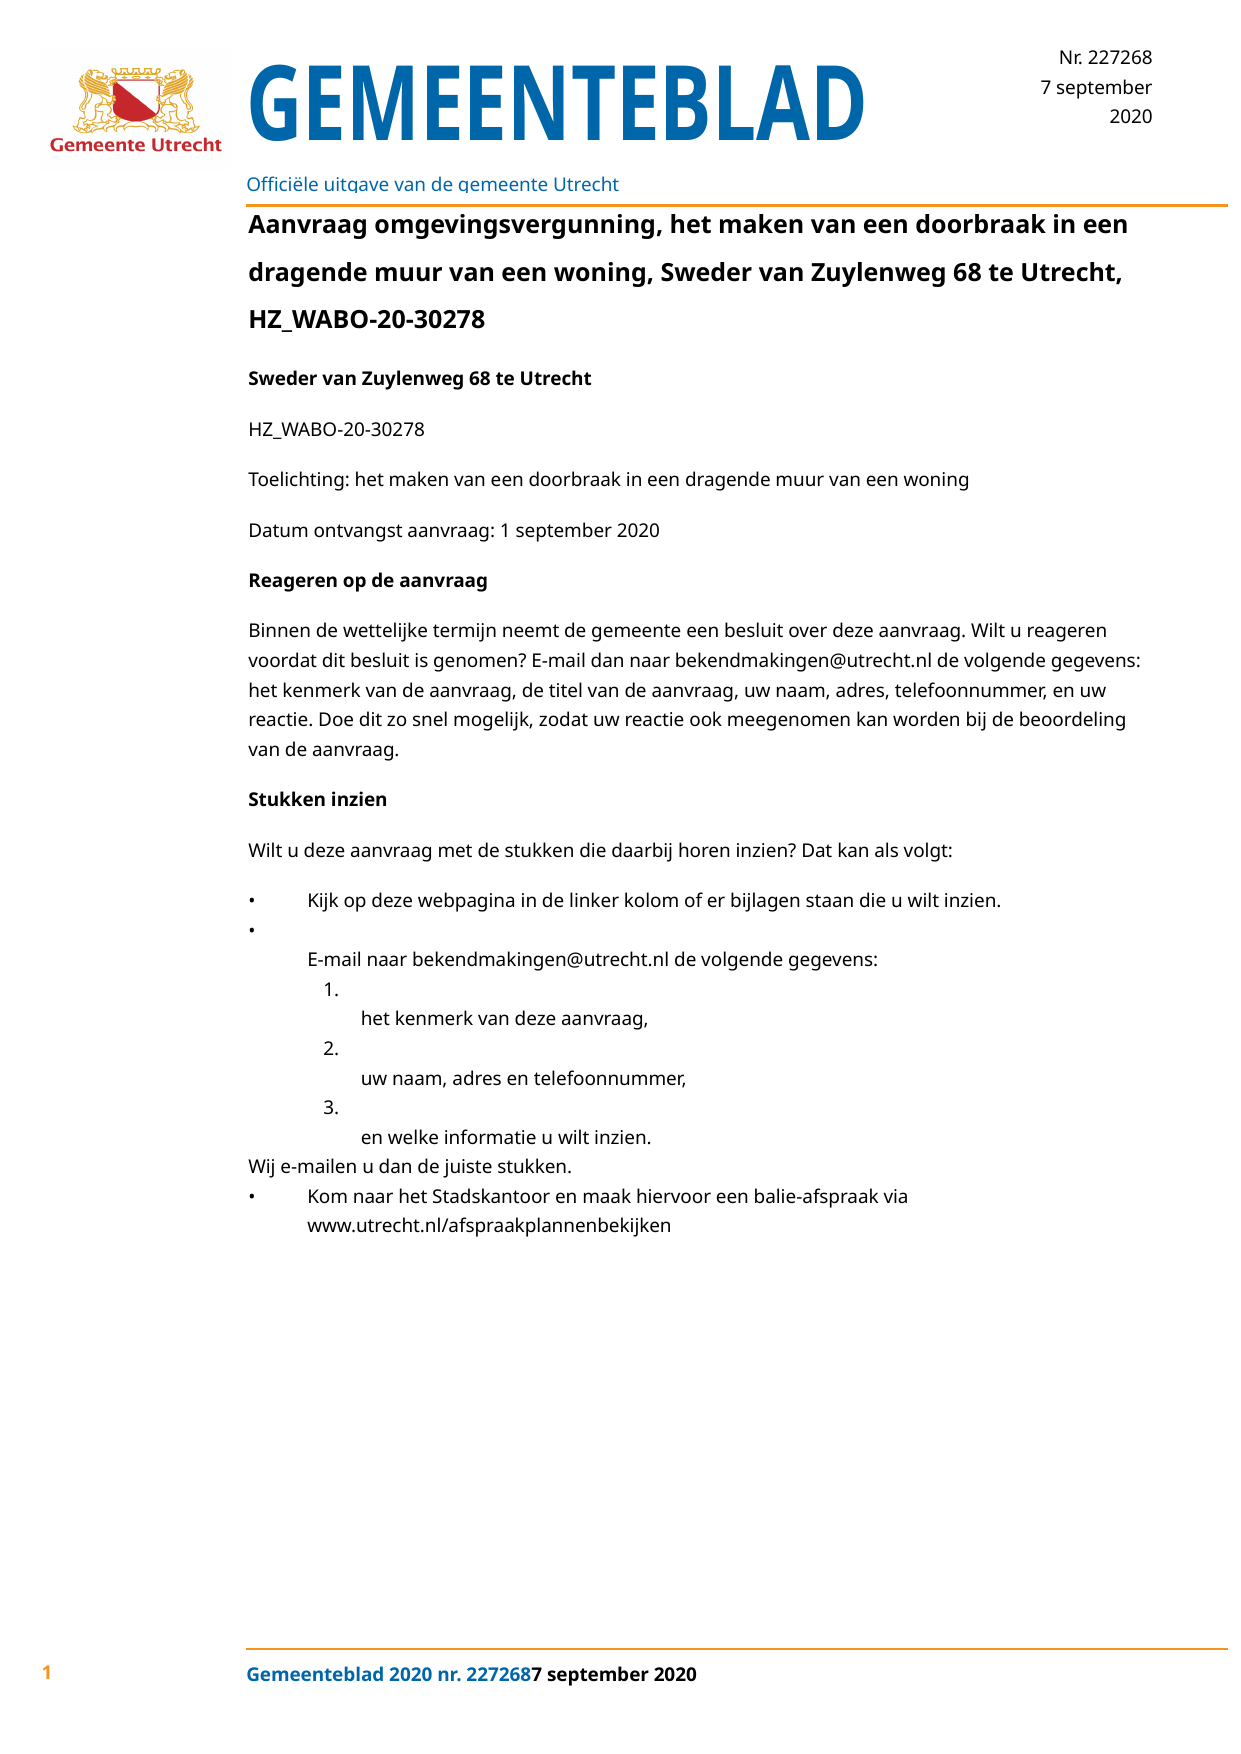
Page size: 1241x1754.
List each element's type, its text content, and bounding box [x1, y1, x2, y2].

text Wilt u deze aanvraag met de stukken die daarbij horen inzien? Dat kan als volgt: [248, 837, 1152, 862]
text Toelichting: het maken van een doorbraak in een dragende muur van een woning [248, 466, 1152, 492]
list E-mail naar bekendmakingen@utrecht.nl de volgende gegevens: [248, 946, 1152, 972]
text Reageren op de aanvraag [248, 567, 1152, 593]
list en welke informatie u wilt inzien. [323, 1124, 1152, 1149]
text Stukken inzien [248, 786, 1152, 812]
text HZ_WABO-20-30278 [248, 416, 1152, 442]
list uw naam, adres en telefoonnummer, [323, 1065, 1152, 1090]
text Binnen de wettelijke termijn neemt de gemeente een besluit over deze aanvraag. Wilt u reageren voordat dit besluit is genomen? E-mail dan naar bekendmakingen@utrecht.nl de volgende gegevens: het kenmerk van de aanvraag, de titel van de aanvraag, uw naam, adres, telefoonnummer, en uw reactie. Doe dit zo snel mogelijk, zodat uw reactie ook meegenomen kan worden bij de beoordeling van de aanvraag. [248, 618, 1152, 762]
text Aanvraag omgevingsvergunning, het maken van een doorbraak in een dragende muur van een woning, Sweder van Zuylenweg 68 te Utrecht, HZ_WABO-20-30278 [248, 207, 1152, 336]
text Datum ontvangst aanvraag: 1 september 2020 [248, 517, 1152, 542]
text Wij e-mailen u dan de juiste stukken. [248, 1153, 1152, 1179]
list Kom naar het Stadskantoor en maak hiervoor een balie-afspraak via www.utrecht.nl/afspraakplannenbekijken [248, 1183, 1152, 1238]
list het kenmerk van deze aanvraag, [323, 1006, 1152, 1031]
list Kijk op deze webpagina in de linker kolom of er bijlagen staan die u wilt inzien. [248, 887, 1152, 913]
text Sweder van Zuylenweg 68 te Utrecht [248, 366, 1152, 391]
picture [41, 47, 231, 172]
